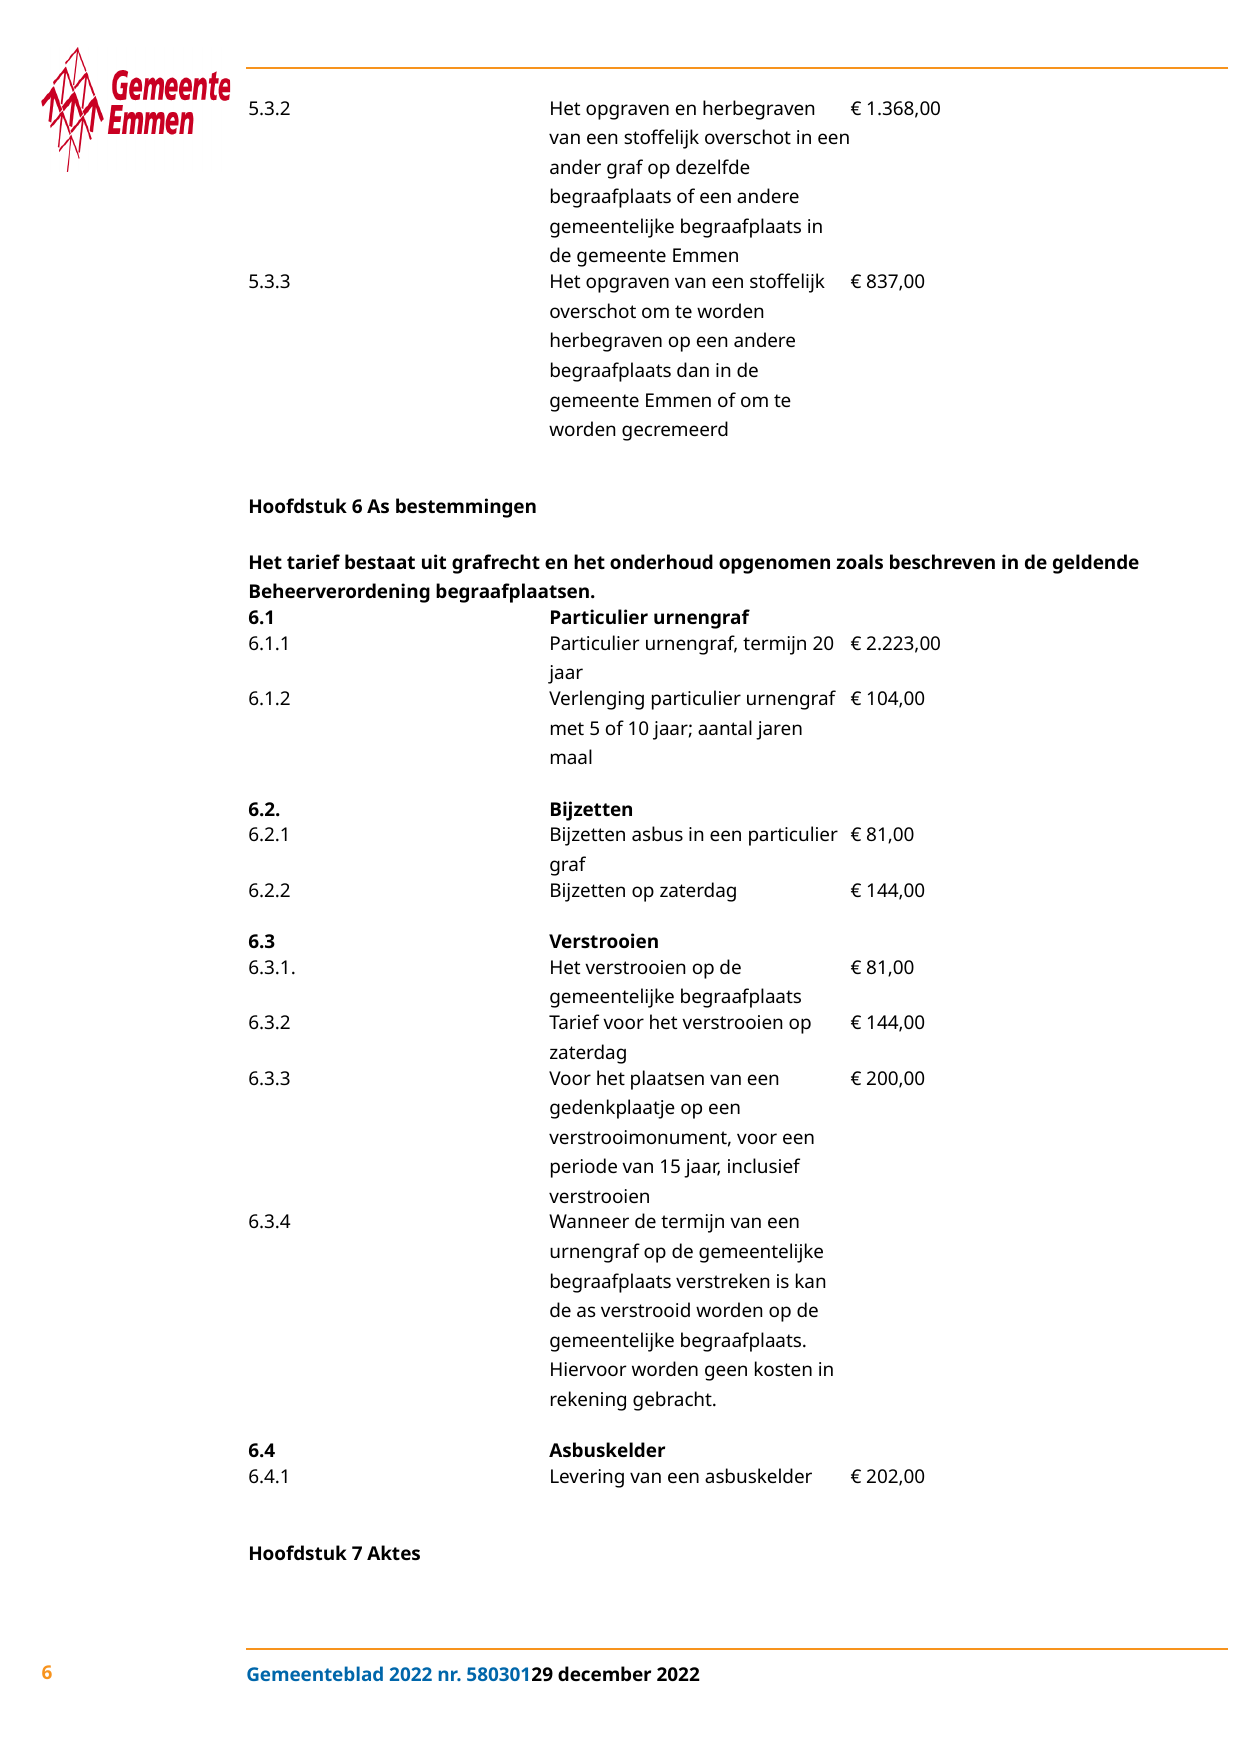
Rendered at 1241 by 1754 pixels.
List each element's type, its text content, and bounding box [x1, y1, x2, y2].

table_cell 6.3.4 [248, 1209, 549, 1412]
table_cell [248, 442, 549, 468]
table_cell [248, 1566, 1152, 1592]
table_cell Particulier urnengraf, termijn 20 jaar [549, 630, 850, 685]
table_cell Levering van een asbuskelder [549, 1464, 850, 1489]
picture [41, 47, 231, 172]
table_cell [549, 442, 850, 468]
table_cell [248, 1412, 549, 1438]
table_cell Verlenging particulier urnengraf met 5 of 10 jaar; aantal jaren maal [549, 685, 850, 770]
table_cell [850, 1541, 1152, 1566]
table_cell [850, 1412, 1152, 1438]
table_cell 6.3.3 [248, 1065, 549, 1209]
table_cell Het verstrooien op de gemeentelijke begraafplaats [549, 954, 850, 1009]
table_cell 6.3.1. [248, 954, 549, 1009]
table_cell Bijzetten asbus in een particulier graf [549, 822, 850, 877]
table_cell 6.1 [248, 604, 549, 630]
table_cell Wanneer de termijn van een urnengraf op de gemeentelijke begraafplaats verstreken is kan de as verstrooid worden op de gemeentelijke begraafplaats. Hiervoor worden geen kosten in rekening gebracht. [549, 1209, 850, 1412]
table_cell [850, 1438, 1152, 1463]
table_cell [549, 770, 850, 796]
table_cell 6.2.2 [248, 877, 549, 903]
table_cell [850, 1515, 1152, 1541]
table_cell € 81,00 [850, 954, 1152, 1009]
table_cell [850, 604, 1152, 630]
table_cell Het opgraven en herbegraven van een stoffelijk overschot in een ander graf op dezelfde begraafplaats of een andere gemeentelijke begraafplaats in de gemeente Emmen [549, 95, 850, 268]
table_cell Bijzetten [549, 796, 850, 822]
table_cell 5.3.3 [248, 269, 549, 442]
table_cell Hoofdstuk 6 As bestemmingen [248, 494, 850, 549]
table_cell Verstrooien [549, 928, 850, 954]
table_cell Voor het plaatsen van een gedenkplaatje op een verstrooimonument, voor een periode van 15 jaar, inclusief verstrooien [549, 1065, 850, 1209]
table_cell Particulier urnengraf [549, 604, 850, 630]
table_cell 6.2. [248, 796, 549, 822]
table_cell [850, 770, 1152, 796]
table_cell [850, 442, 1152, 468]
table_cell € 104,00 [850, 685, 1152, 770]
table_cell € 837,00 [850, 269, 1152, 442]
table_cell [248, 468, 850, 493]
table_cell [850, 468, 1152, 493]
table_cell [549, 1489, 850, 1515]
table_cell € 2.223,00 [850, 630, 1152, 685]
table_cell 6.1.2 [248, 685, 549, 770]
table_cell [850, 1489, 1152, 1515]
table_cell 5.3.2 [248, 95, 549, 268]
table_cell 6.1.1 [248, 630, 549, 685]
table_cell Asbuskelder [549, 1438, 850, 1463]
table_cell Het opgraven van een stoffelijk overschot om te worden herbegraven op een andere begraafplaats dan in de gemeente Emmen of om te worden gecremeerd [549, 269, 850, 442]
table_cell [850, 1209, 1152, 1412]
table_cell Het tarief bestaat uit grafrecht en het onderhoud opgenomen zoals beschreven in de geldende Beheerverordening begraafplaatsen. [248, 549, 1152, 604]
table_cell € 144,00 [850, 1009, 1152, 1065]
table_cell [248, 1489, 549, 1515]
table_cell Bijzetten op zaterdag [549, 877, 850, 903]
table_cell 6.4.1 [248, 1464, 549, 1489]
table_cell 6.3 [248, 928, 549, 954]
table_cell [850, 928, 1152, 954]
table_cell € 202,00 [850, 1464, 1152, 1489]
table_cell € 81,00 [850, 822, 1152, 877]
table_cell Tarief voor het verstrooien op zaterdag [549, 1009, 850, 1065]
table_cell 6.4 [248, 1438, 549, 1463]
table_cell € 200,00 [850, 1065, 1152, 1209]
table_cell € 144,00 [850, 877, 1152, 903]
table_cell € 1.368,00 [850, 95, 1152, 268]
table_cell [850, 796, 1152, 822]
table_cell [248, 770, 549, 796]
table_cell [850, 494, 1152, 549]
table_cell Hoofdstuk 7 Aktes [248, 1541, 850, 1566]
table_cell 6.2.1 [248, 822, 549, 877]
table_cell [248, 903, 549, 928]
table_cell [850, 903, 1152, 928]
table_cell [549, 1412, 850, 1438]
table_cell [549, 903, 850, 928]
table_cell 6.3.2 [248, 1009, 549, 1065]
table_cell [248, 1515, 850, 1541]
